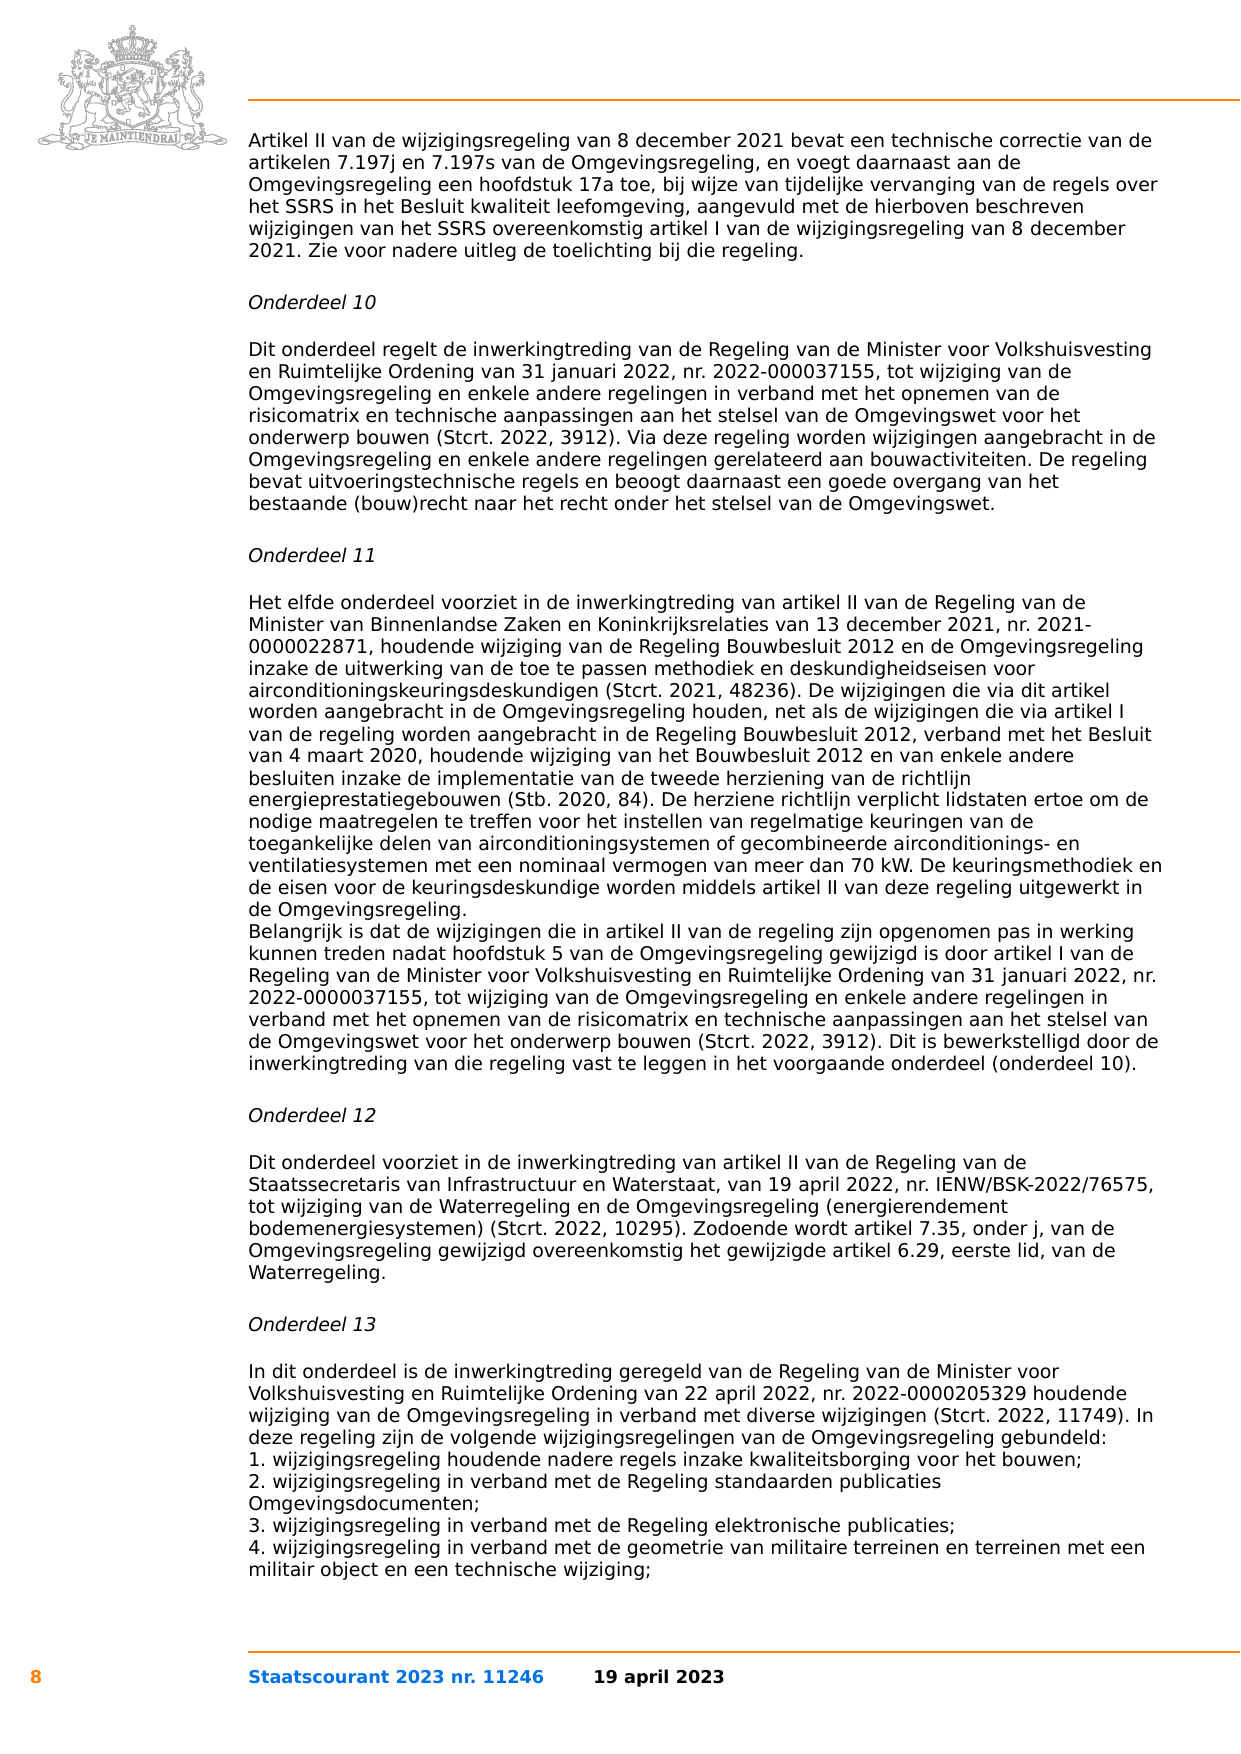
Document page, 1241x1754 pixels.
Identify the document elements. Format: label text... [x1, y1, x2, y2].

text Dit onderdeel regelt de inwerkingtreding van de Regeling van de Minister voor Volkshuisvesting en Ruimtelijke Ordening van 31 januari 2022, nr. 2022-000037155, tot wijziging van de Omgevingsregeling en enkele andere regelingen in verband met het opnemen van de risicomatrix en technische aanpassingen aan het stelsel van de Omgevingswet voor het onderwerp bouwen (Stcrt. 2022, 3912). Via deze regeling worden wijzigingen aangebracht in de Omgevingsregeling en enkele andere regelingen gerelateerd aan bouwactiviteiten. De regeling bevat uitvoeringstechnische regels en beoogt daarnaast een goede overgang van het bestaande (bouw)recht naar het recht onder het stelsel van de Omgevingswet. [248, 339, 1163, 514]
text Dit onderdeel voorziet in de inwerkingtreding van artikel II van de Regeling van de Staatssecretaris van Infrastructuur en Waterstaat, van 19 april 2022, nr. IENW/BSK-2022/76575, tot wijziging van de Waterregeling en de Omgevingsregeling (energierendement bodemenergiesystemen) (Stcrt. 2022, 10295). Zodoende wordt artikel 7.35, onder j, van de Omgevingsregeling gewijzigd overeenkomstig het gewijzigde artikel 6.29, eerste lid, van de Waterregeling. [248, 1152, 1163, 1284]
subtitle Onderdeel 13 [248, 1314, 1163, 1336]
text 1. wijzigingsregeling houdende nadere regels inzake kwaliteitsborging voor het bouwen; [248, 1449, 1163, 1471]
subtitle Onderdeel 11 [248, 544, 1163, 567]
text Het elfde onderdeel voorziet in de inwerkingtreding van artikel II van de Regeling van de Minister van Binnenlandse Zaken en Koninkrijksrelaties van 13 december 2021, nr. 2021-0000022871, houdende wijziging van de Regeling Bouwbesluit 2012 en de Omgevingsregeling inzake de uitwerking van de toe te passen methodiek en deskundigheidseisen voor airconditioningskeuringsdeskundigen (Stcrt. 2021, 48236). De wijzigingen die via dit artikel worden aangebracht in de Omgevingsregeling houden, net als de wijzigingen die via artikel I van de regeling worden aangebracht in de Regeling Bouwbesluit 2012, verband met het Besluit van 4 maart 2020, houdende wijziging van het Bouwbesluit 2012 en van enkele andere besluiten inzake de implementatie van de tweede herziening van de richtlijn energieprestatiegebouwen (Stb. 2020, 84). De herziene richtlijn verplicht lidstaten ertoe om de nodige maatregelen te treffen voor het instellen van regelmatige keuringen van de toegankelijke delen van airconditioningsystemen of gecombineerde airconditionings- en ventilatiesystemen met een nominaal vermogen van meer dan 70 kW. De keuringsmethodiek en de eisen voor de keuringsdeskundige worden middels artikel II van deze regeling uitgewerkt in de Omgevingsregeling. [248, 592, 1163, 921]
text Belangrijk is dat de wijzigingen die in artikel II van de regeling zijn opgenomen pas in werking kunnen treden nadat hoofdstuk 5 van de Omgevingsregeling gewijzigd is door artikel I van de Regeling van de Minister voor Volkshuisvesting en Ruimtelijke Ordening van 31 januari 2022, nr. 2022-0000037155, tot wijziging van de Omgevingsregeling en enkele andere regelingen in verband met het opnemen van de risicomatrix en technische aanpassingen aan het stelsel van de Omgevingswet voor het onderwerp bouwen (Stcrt. 2022, 3912). Dit is bewerkstelligd door de inwerkingtreding van die regeling vast te leggen in het voorgaande onderdeel (onderdeel 10). [248, 921, 1163, 1075]
subtitle Onderdeel 12 [248, 1105, 1163, 1127]
text Artikel II van de wijzigingsregeling van 8 december 2021 bevat een technische correctie van de artikelen 7.197j en 7.197s van de Omgevingsregeling, en voegt daarnaast aan de Omgevingsregeling een hoofdstuk 17a toe, bij wijze van tijdelijke vervanging van de regels over het SSRS in het Besluit kwaliteit leefomgeving, aangevuld met de hierboven beschreven wijzigingen van het SSRS overeenkomstig artikel I van de wijzigingsregeling van 8 december 2021. Zie voor nadere uitleg de toelichting bij die regeling. [248, 130, 1163, 262]
text 3. wijzigingsregeling in verband met de Regeling elektronische publicaties; [248, 1515, 1163, 1537]
text 2. wijzigingsregeling in verband met de Regeling standaarden publicaties Omgevingsdocumenten; [248, 1471, 1163, 1515]
text In dit onderdeel is de inwerkingtreding geregeld van de Regeling van de Minister voor Volkshuisvesting en Ruimtelijke Ordening van 22 april 2022, nr. 2022-0000205329 houdende wijziging van de Omgevingsregeling in verband met diverse wijzigingen (Stcrt. 2022, 11749). In deze regeling zijn de volgende wijzigingsregelingen van de Omgevingsregeling gebundeld: [248, 1361, 1163, 1449]
text 4. wijzigingsregeling in verband met de geometrie van militaire terreinen en terreinen met een militair object en een technische wijziging; [248, 1537, 1163, 1581]
subtitle Onderdeel 10 [248, 292, 1163, 314]
picture [38, 25, 227, 150]
